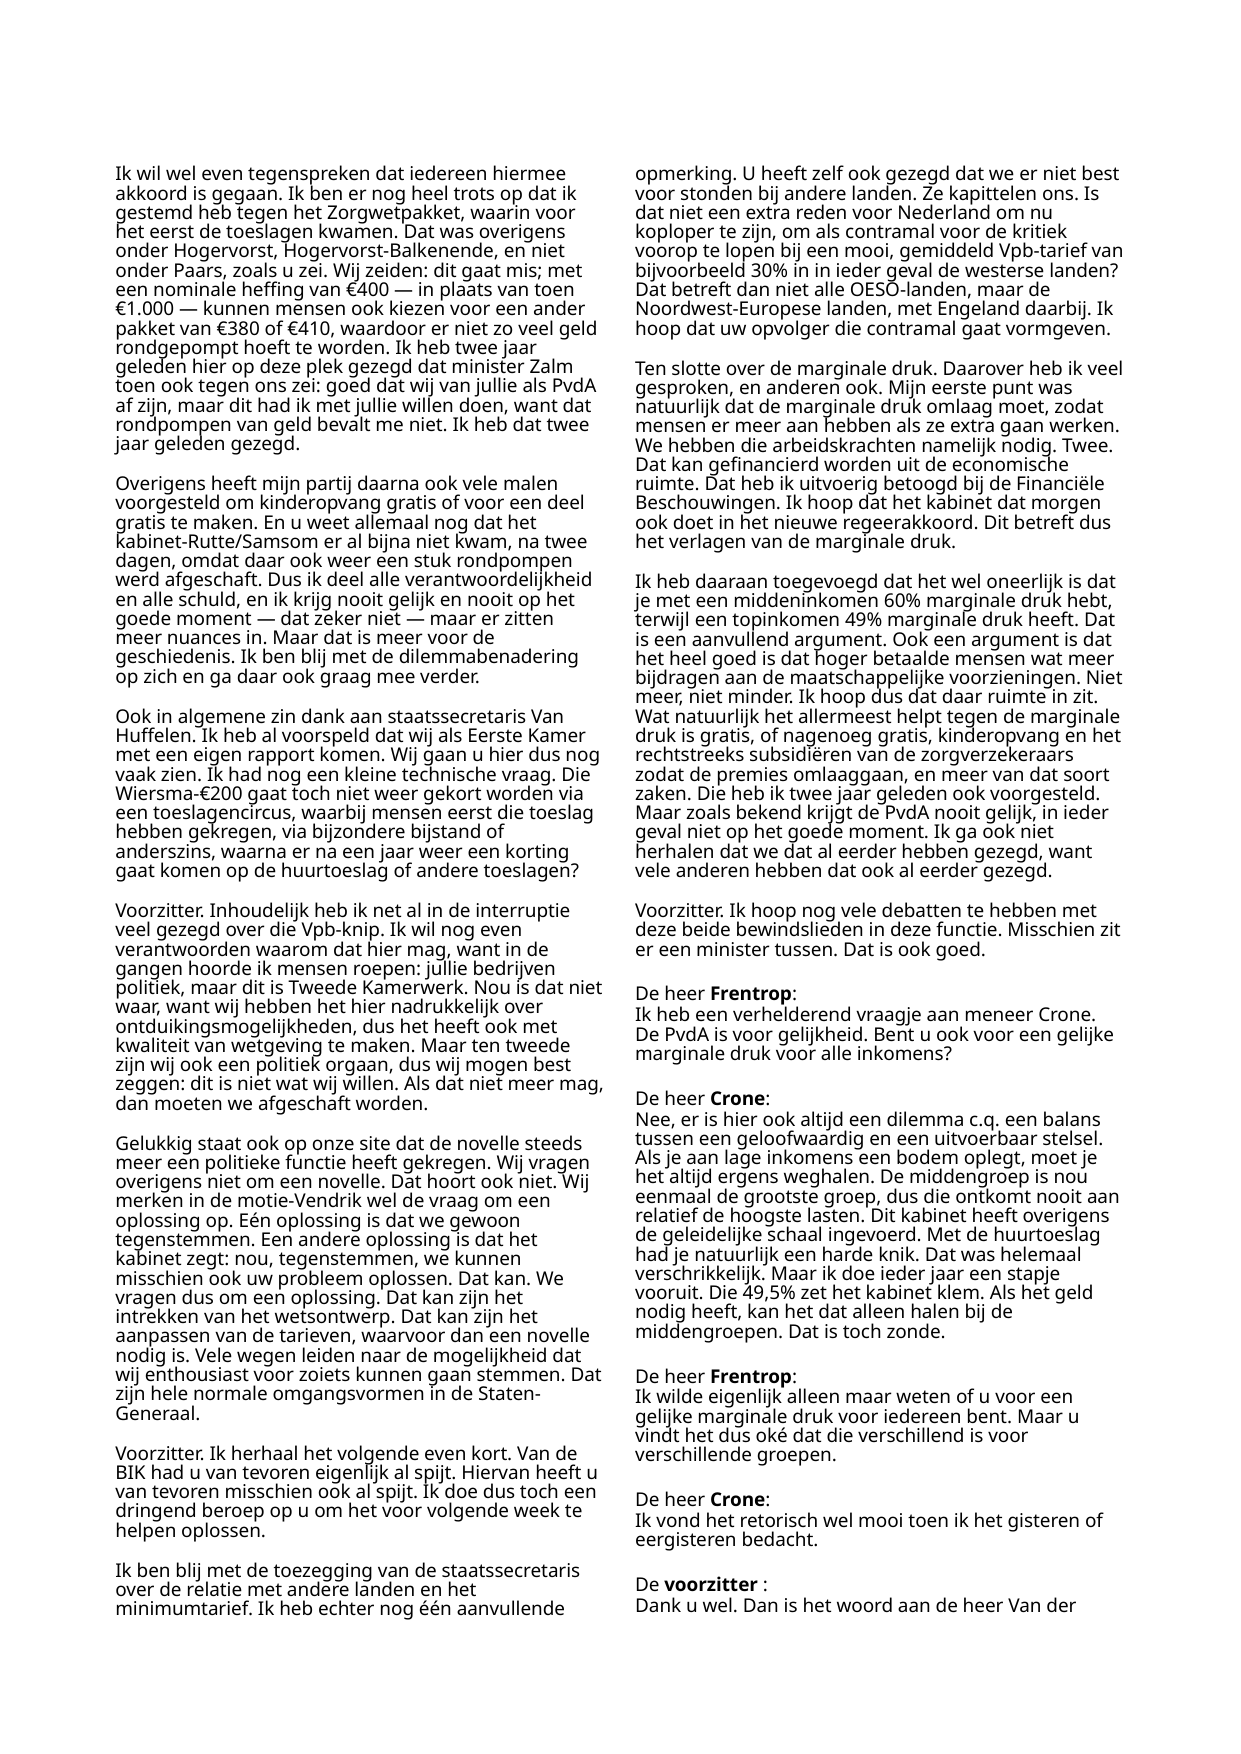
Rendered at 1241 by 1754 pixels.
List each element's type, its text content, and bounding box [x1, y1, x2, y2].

text opmerking. U heeft zelf ook gezegd dat we er niet best voor stonden bij andere landen. Ze kapittelen ons. Is dat niet een extra reden voor Nederland om nu koploper te zijn, om als contramal voor de kritiek voorop te lopen bij een mooi, gemiddeld Vpb-tarief van bijvoorbeeld 30% in in ieder geval de westerse landen? Dat betreft dan niet alle OESO-landen, maar de Noordwest-Europese landen, met Engeland daarbij. Ik hoop dat uw opvolger die contramal gaat vormgeven. [635, 165, 1125, 339]
text Voorzitter. Ik hoop nog vele debatten te hebben met deze beide bewindslieden in deze functie. Misschien zit er een minister tussen. Dat is ook goed. [635, 902, 1125, 960]
text Ik wilde eigenlijk alleen maar weten of u voor een gelijke marginale druk voor iedereen bent. Maar u vindt het dus oké dat die verschillend is voor verschillende groepen. [635, 1388, 1125, 1466]
text De voorzitter : [635, 1572, 1125, 1597]
text Ten slotte over de marginale druk. Daarover heb ik veel gesproken, en anderen ook. Mijn eerste punt was natuurlijk dat de marginale druk omlaag moet, zodat mensen er meer aan hebben als ze extra gaan werken. We hebben die arbeidskrachten namelijk nodig. Twee. Dat kan gefinancierd worden uit de economische ruimte. Dat heb ik uitvoerig betoogd bij de Financiële Beschouwingen. Ik hoop dat het kabinet dat morgen ook doet in het nieuwe regeerakkoord. Dit betreft dus het verlagen van de marginale druk. [635, 359, 1125, 552]
text Dank u wel. Dan is het woord aan de heer Van der [635, 1597, 1125, 1617]
text De heer Frentrop: [635, 981, 1125, 1006]
text Ik vond het retorisch wel mooi toen ik het gisteren of eergisteren bedacht. [635, 1512, 1125, 1551]
text Ook in algemene zin dank aan staatssecretaris Van Huffelen. Ik heb al voorspeld dat wij als Eerste Kamer met een eigen rapport komen. Wij gaan u hier dus nog vaak zien. Ik had nog een kleine technische vraag. Die Wiersma-€200 gaat toch niet weer gekort worden via een toeslagencircus, waarbij mensen eerst die toeslag hebben gekregen, via bijzondere bijstand of anderszins, waarna er na een jaar weer een korting gaat komen op de huurtoeslag of andere toeslagen? [115, 708, 605, 881]
text De heer Crone: [635, 1486, 1125, 1512]
text Ik ben blij met de toezegging van de staatssecretaris over de relatie met andere landen en het minimumtarief. Ik heb echter nog één aanvullende [115, 1562, 605, 1619]
text De heer Crone: [635, 1085, 1125, 1111]
text Voorzitter. Ik herhaal het volgende even kort. Van de BIK had u van tevoren eigenlijk al spijt. Hiervan heeft u van tevoren misschien ook al spijt. Ik doe dus toch een dringend beroep op u om het voor volgende week te helpen oplossen. [115, 1444, 605, 1541]
text Voorzitter. Inhoudelijk heb ik net al in de interruptie veel gezegd over die Vpb-knip. Ik wil nog even verantwoorden waarom dat hier mag, want in de gangen hoorde ik mensen roepen: jullie bedrijven politiek, maar dit is Tweede Kamerwerk. Nou is dat niet waar, want wij hebben het hier nadrukkelijk over ontduikingsmogelijkheden, dus het heeft ook met kwaliteit van wetgeving te maken. Maar ten tweede zijn wij ook een politiek orgaan, dus wij mogen best zeggen: dit is niet wat wij willen. Als dat niet meer mag, dan moeten we afgeschaft worden. [115, 902, 605, 1114]
text Ik heb een verhelderend vraagje aan meneer Crone. De PvdA is voor gelijkheid. Bent u ook voor een gelijke marginale druk voor alle inkomens? [635, 1006, 1125, 1064]
text Overigens heeft mijn partij daarna ook vele malen voorgesteld om kinderopvang gratis of voor een deel gratis te maken. En u weet allemaal nog dat het kabinet-Rutte/Samsom er al bijna niet kwam, na twee dagen, omdat daar ook weer een stuk rondpompen werd afgeschaft. Dus ik deel alle verantwoordelijkheid en alle schuld, en ik krijg nooit gelijk en nooit op het goede moment — dat zeker niet — maar er zitten meer nuances in. Maar dat is meer voor de geschiedenis. Ik ben blij met de dilemmabenadering op zich en ga daar ook graag mee verder. [115, 475, 605, 687]
text Ik heb daaraan toegevoegd dat het wel oneerlijk is dat je met een middeninkomen 60% marginale druk hebt, terwijl een topinkomen 49% marginale druk heeft. Dat is een aanvullend argument. Ook een argument is dat het heel goed is dat hoger betaalde mensen wat meer bijdragen aan de maatschappelijke voorzieningen. Niet meer, niet minder. Ik hoop dus dat daar ruimte in zit. Wat natuurlijk het allermeest helpt tegen de marginale druk is gratis, of nagenoeg gratis, kinderopvang en het rechtstreeks subsidiëren van de zorgverzekeraars zodat de premies omlaaggaan, en meer van dat soort zaken. Die heb ik twee jaar geleden ook voorgesteld. Maar zoals bekend krijgt de PvdA nooit gelijk, in ieder geval niet op het goede moment. Ik ga ook niet herhalen dat we dat al eerder hebben gezegd, want vele anderen hebben dat ook al eerder gezegd. [635, 573, 1125, 881]
text Gelukkig staat ook op onze site dat de novelle steeds meer een politieke functie heeft gekregen. Wij vragen overigens niet om een novelle. Dat hoort ook niet. Wij merken in de motie-Vendrik wel de vraag om een oplossing op. Eén oplossing is dat we gewoon tegenstemmen. Een andere oplossing is dat het kabinet zegt: nou, tegenstemmen, we kunnen misschien ook uw probleem oplossen. Dat kan. We vragen dus om een oplossing. Dat kan zijn het intrekken van het wetsontwerp. Dat kan zijn het aanpassen van de tarieven, waarvoor dan een novelle nodig is. Vele wegen leiden naar de mogelijkheid dat wij enthousiast voor zoiets kunnen gaan stemmen. Dat zijn hele normale omgangsvormen in de Staten-Generaal. [115, 1135, 605, 1424]
text Ik wil wel even tegenspreken dat iedereen hiermee akkoord is gegaan. Ik ben er nog heel trots op dat ik gestemd heb tegen het Zorgwetpakket, waarin voor het eerst de toeslagen kwamen. Dat was overigens onder Hogervorst, Hogervorst-Balkenende, en niet onder Paars, zoals u zei. Wij zeiden: dit gaat mis; met een nominale heffing van €400 — in plaats van toen €1.000 — kunnen mensen ook kiezen voor een ander pakket van €380 of €410, waardoor er niet zo veel geld rondgepompt hoeft te worden. Ik heb twee jaar geleden hier op deze plek gezegd dat minister Zalm toen ook tegen ons zei: goed dat wij van jullie als PvdA af zijn, maar dit had ik met jullie willen doen, want dat rondpompen van geld bevalt me niet. Ik heb dat twee jaar geleden gezegd. [115, 165, 605, 454]
text De heer Frentrop: [635, 1363, 1125, 1388]
text Nee, er is hier ook altijd een dilemma c.q. een balans tussen een geloofwaardig en een uitvoerbaar stelsel. Als je aan lage inkomens een bodem oplegt, moet je het altijd ergens weghalen. De middengroep is nou eenmaal de grootste groep, dus die ontkomt nooit aan relatief de hoogste lasten. Dit kabinet heeft overigens de geleidelijke schaal ingevoerd. Met de huurtoeslag had je natuurlijk een harde knik. Dat was helemaal verschrikkelijk. Maar ik doe ieder jaar een stapje vooruit. Die 49,5% zet het kabinet klem. Als het geld nodig heeft, kan het dat alleen halen bij de middengroepen. Dat is toch zonde. [635, 1111, 1125, 1342]
